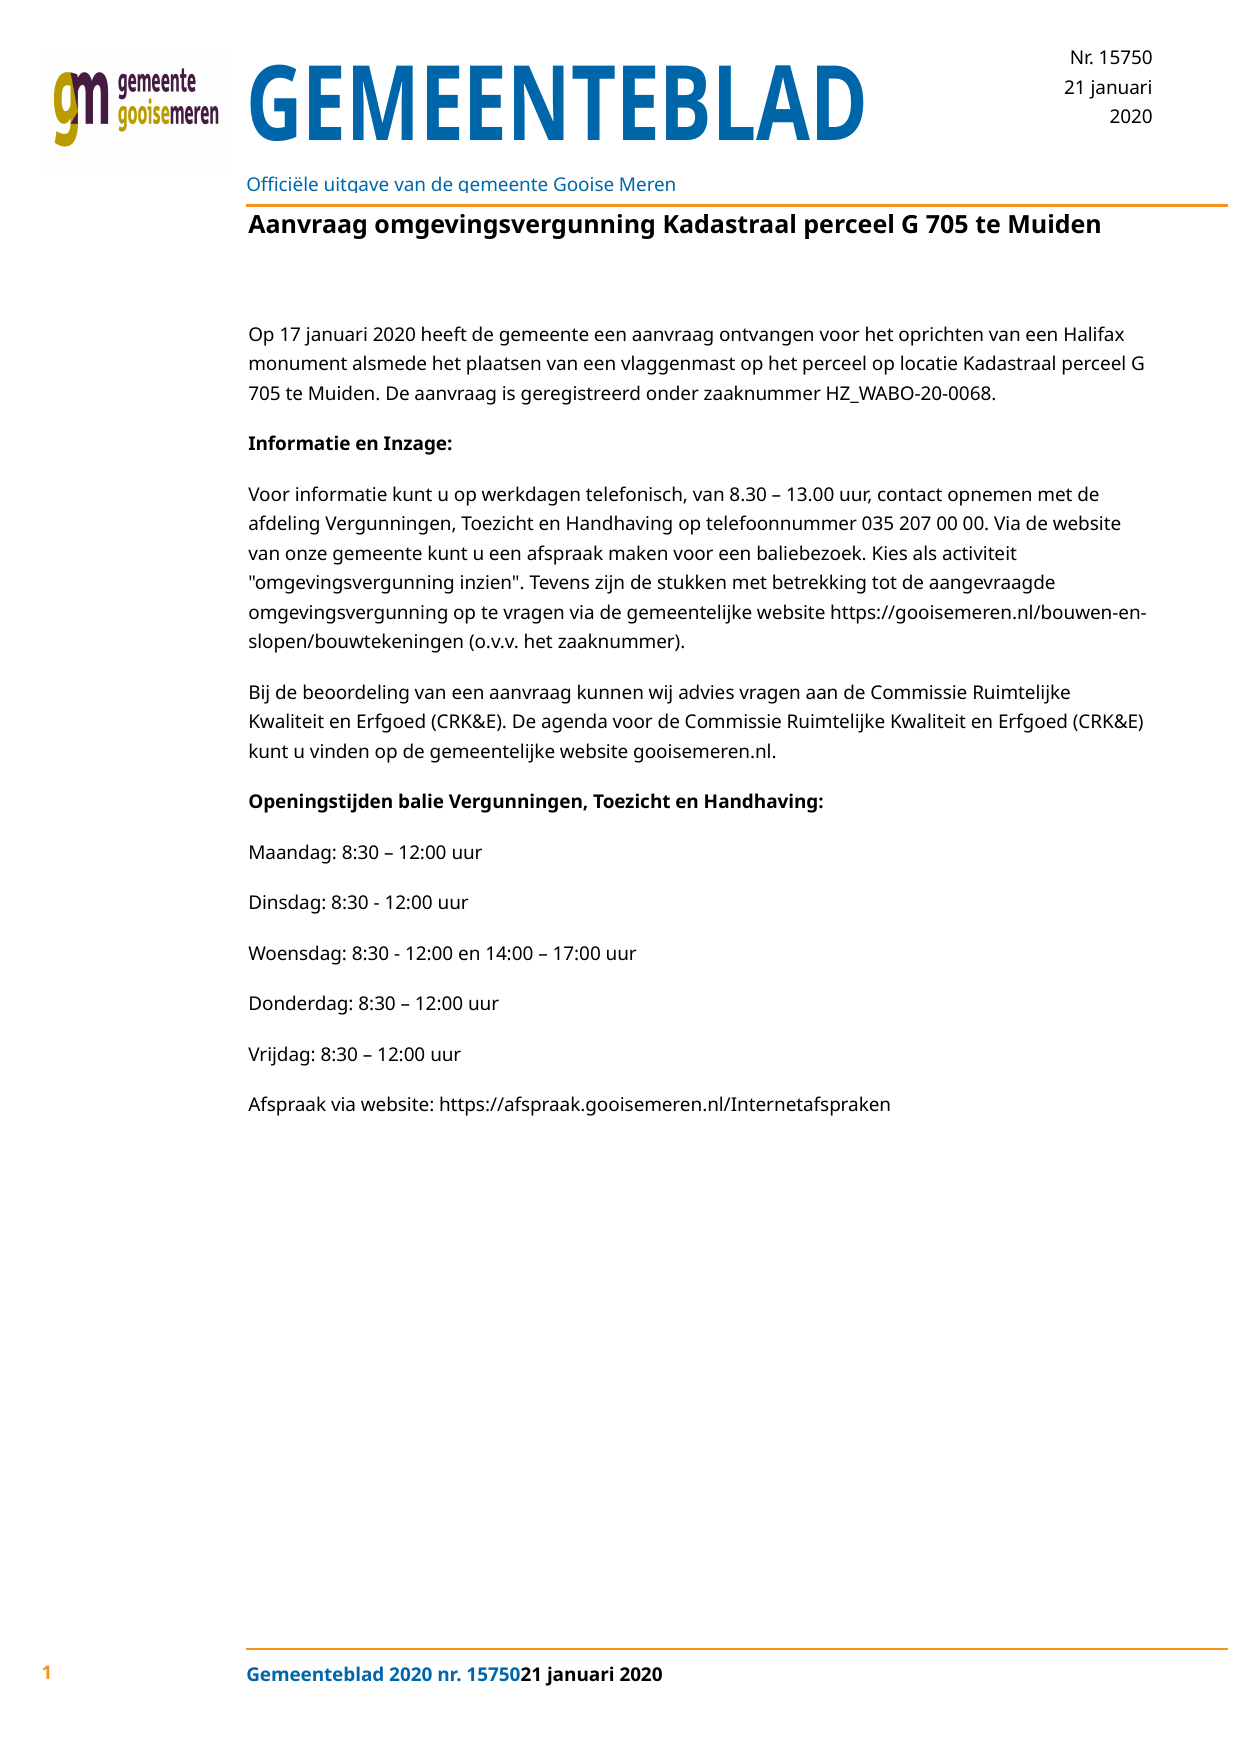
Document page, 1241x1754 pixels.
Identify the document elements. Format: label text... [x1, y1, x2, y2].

text Afspraak via website: https://afspraak.gooisemeren.nl/Internetafspraken [248, 1091, 1152, 1117]
text Voor informatie kunt u op werkdagen telefonisch, van 8.30 – 13.00 uur, contact opnemen met de afdeling Vergunningen, Toezicht en Handhaving op telefoonnummer 035 207 00 00. Via de website van onze gemeente kunt u een afspraak maken voor een baliebezoek. Kies als activiteit "omgevingsvergunning inzien". Tevens zijn de stukken met betrekking tot de aangevraagde omgevingsvergunning op te vragen via de gemeentelijke website https://gooisemeren.nl/bouwen-en-slopen/bouwtekeningen (o.v.v. het zaaknummer). [248, 481, 1152, 654]
text Woensdag: 8:30 - 12:00 en 14:00 – 17:00 uur [248, 940, 1152, 966]
text Op 17 januari 2020 heeft de gemeente een aanvraag ontvangen voor het oprichten van een Halifax monument alsmede het plaatsen van een vlaggenmast op het perceel op locatie Kadastraal perceel G 705 te Muiden. De aanvraag is geregistreerd onder zaaknummer HZ_WABO-20-0068. [248, 321, 1152, 406]
text Maandag: 8:30 – 12:00 uur [248, 839, 1152, 865]
text Donderdag: 8:30 – 12:00 uur [248, 990, 1152, 1016]
text Aanvraag omgevingsvergunning Kadastraal perceel G 705 te Muiden [248, 207, 1152, 241]
text Openingstijden balie Vergunningen, Toezicht en Handhaving: [248, 789, 1152, 814]
picture [41, 47, 231, 172]
text Vrijdag: 8:30 – 12:00 uur [248, 1041, 1152, 1066]
text Bij de beoordeling van een aanvraag kunnen wij advies vragen aan de Commissie Ruimtelijke Kwaliteit en Erfgoed (CRK&E). De agenda voor de Commissie Ruimtelijke Kwaliteit en Erfgoed (CRK&E) kunt u vinden op de gemeentelijke website gooisemeren.nl. [248, 679, 1152, 764]
text Informatie en Inzage: [248, 430, 1152, 456]
text Dinsdag: 8:30 - 12:00 uur [248, 889, 1152, 915]
